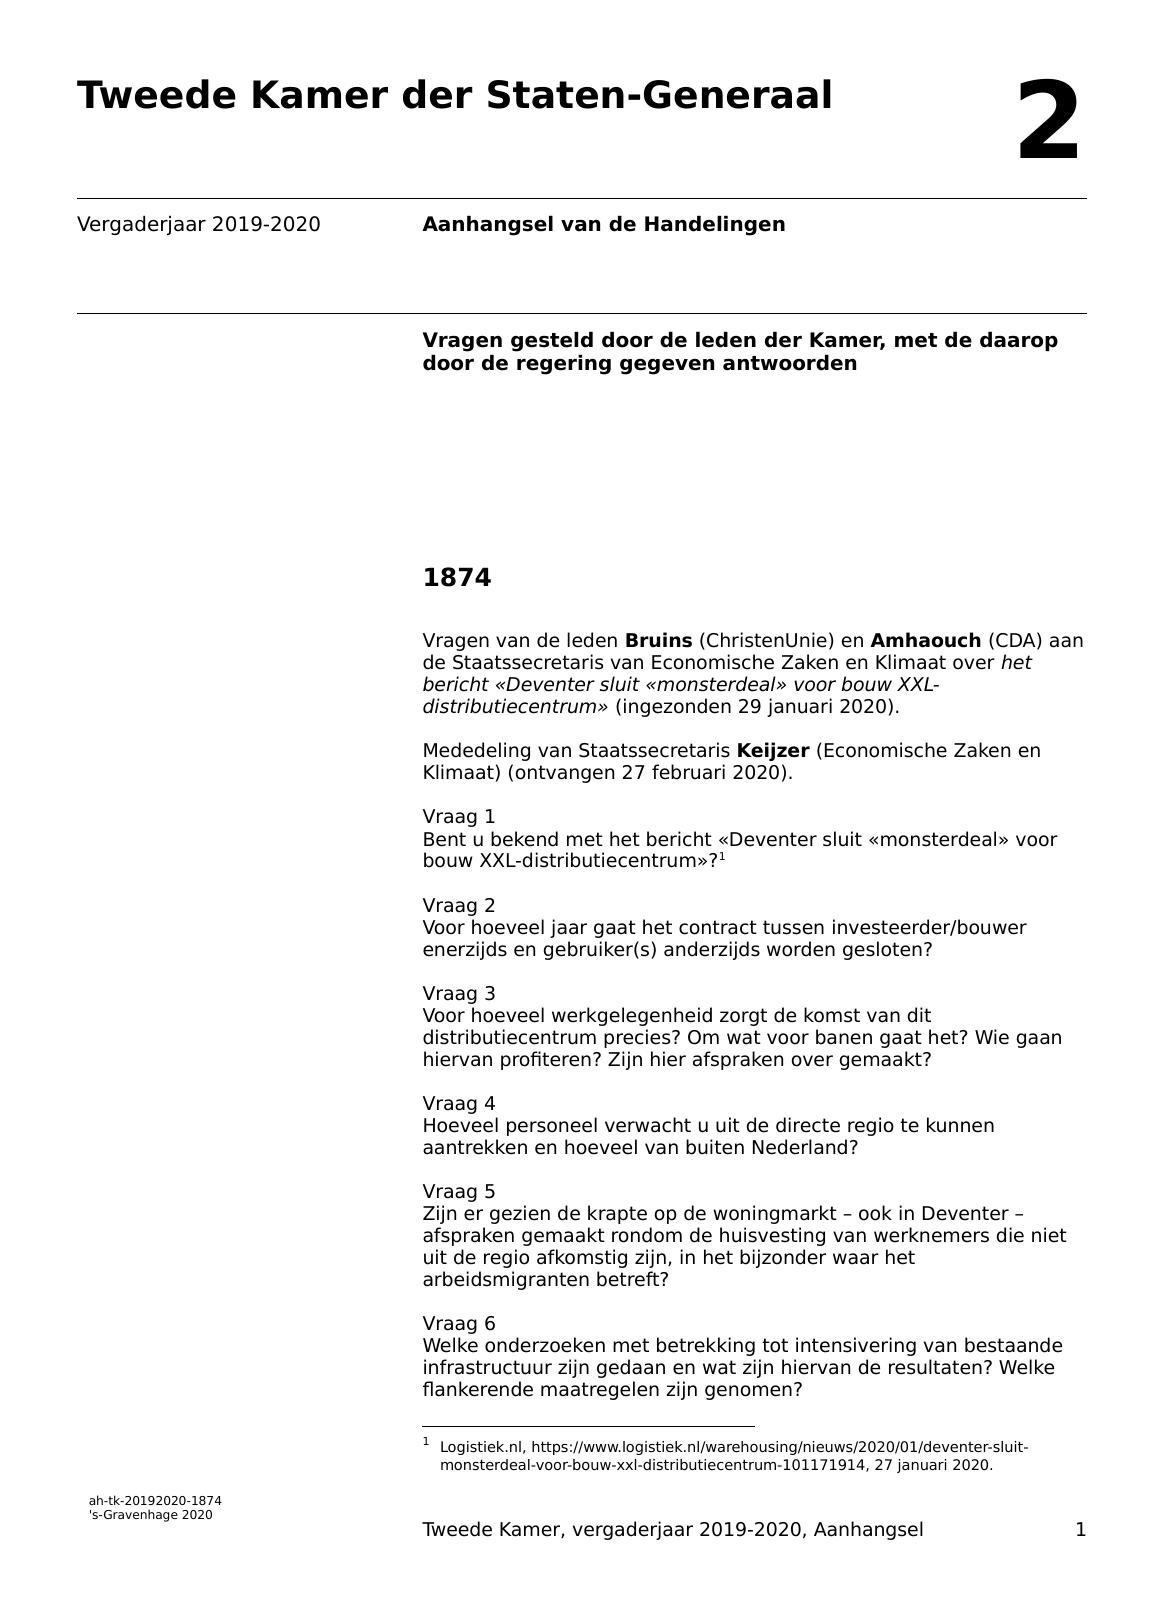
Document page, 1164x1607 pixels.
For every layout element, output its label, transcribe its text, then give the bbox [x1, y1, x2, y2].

text Vraag 2 [422, 894, 1087, 917]
text Welke onderzoeken met betrekking tot intensivering van bestaande infrastructuur zijn gedaan en wat zijn hiervan de resultaten? Welke flankerende maatregelen zijn genomen? [422, 1335, 1087, 1401]
table_header Tweede Kamer der Staten-Generaal [77, 59, 886, 198]
text Vraag 5 [422, 1181, 1087, 1203]
text Vraag 3 [422, 983, 1087, 1005]
text Vragen van de leden Bruins (ChristenUnie) en Amhaouch (CDA) aan de Staatssecretaris van Economische Zaken en Klimaat over het bericht «Deventer sluit «monsterdeal» voor bouw XXL-distributiecentrum» (ingezonden 29 januari 2020). [422, 630, 1087, 718]
text ah-tk-20192020-1874 [88, 1494, 323, 1508]
text Mededeling van Staatssecretaris Keijzer (Economische Zaken en Klimaat) (ontvangen 27 februari 2020). [422, 740, 1087, 784]
text 's-Gravenhage 2020 [88, 1508, 323, 1522]
table_cell Vergaderjaar 2019-2020 [77, 199, 422, 313]
text Voor hoeveel jaar gaat het contract tussen investeerder/bouwer enerzijds en gebruiker(s) anderzijds worden gesloten? [422, 917, 1087, 961]
text Bent u bekend met het bericht «Deventer sluit «monsterdeal» voor bouw XXL-distributiecentrum»? [422, 828, 1087, 872]
table_cell Aanhangsel van de Handelingen [422, 199, 1087, 313]
text Voor hoeveel werkgelegenheid zorgt de komst van dit distributiecentrum precies? Om wat voor banen gaat het? Wie gaan hiervan profiteren? Zijn hier afspraken over gemaakt? [422, 1005, 1087, 1071]
table_cell [77, 314, 422, 375]
table_header 2 [886, 59, 1087, 198]
text Zijn er gezien de krapte op de woningmarkt – ook in Deventer – afspraken gemaakt rondom de huisvesting van werknemers die niet uit de regio afkomstig zijn, in het bijzonder waar het arbeidsmigranten betreft? [422, 1203, 1087, 1291]
text Vraag 6 [422, 1313, 1087, 1335]
text Vraag 4 [422, 1093, 1087, 1115]
text Logistiek.nl, https://www.logistiek.nl/warehousing/nieuws/2020/01/deventer-sluit-monsterdeal-voor-bouw-xxl-distributiecentrum-101171914, 27 januari 2020. [422, 1435, 1087, 1474]
text 1874 [422, 563, 1087, 592]
text Hoeveel personeel verwacht u uit de directe regio te kunnen aantrekken en hoeveel van buiten Nederland? [422, 1115, 1087, 1159]
text Vraag 1 [422, 806, 1087, 828]
table_cell Vragen gesteld door de leden der Kamer, met de daarop door de regering gegeven antwoorden [422, 314, 1087, 375]
